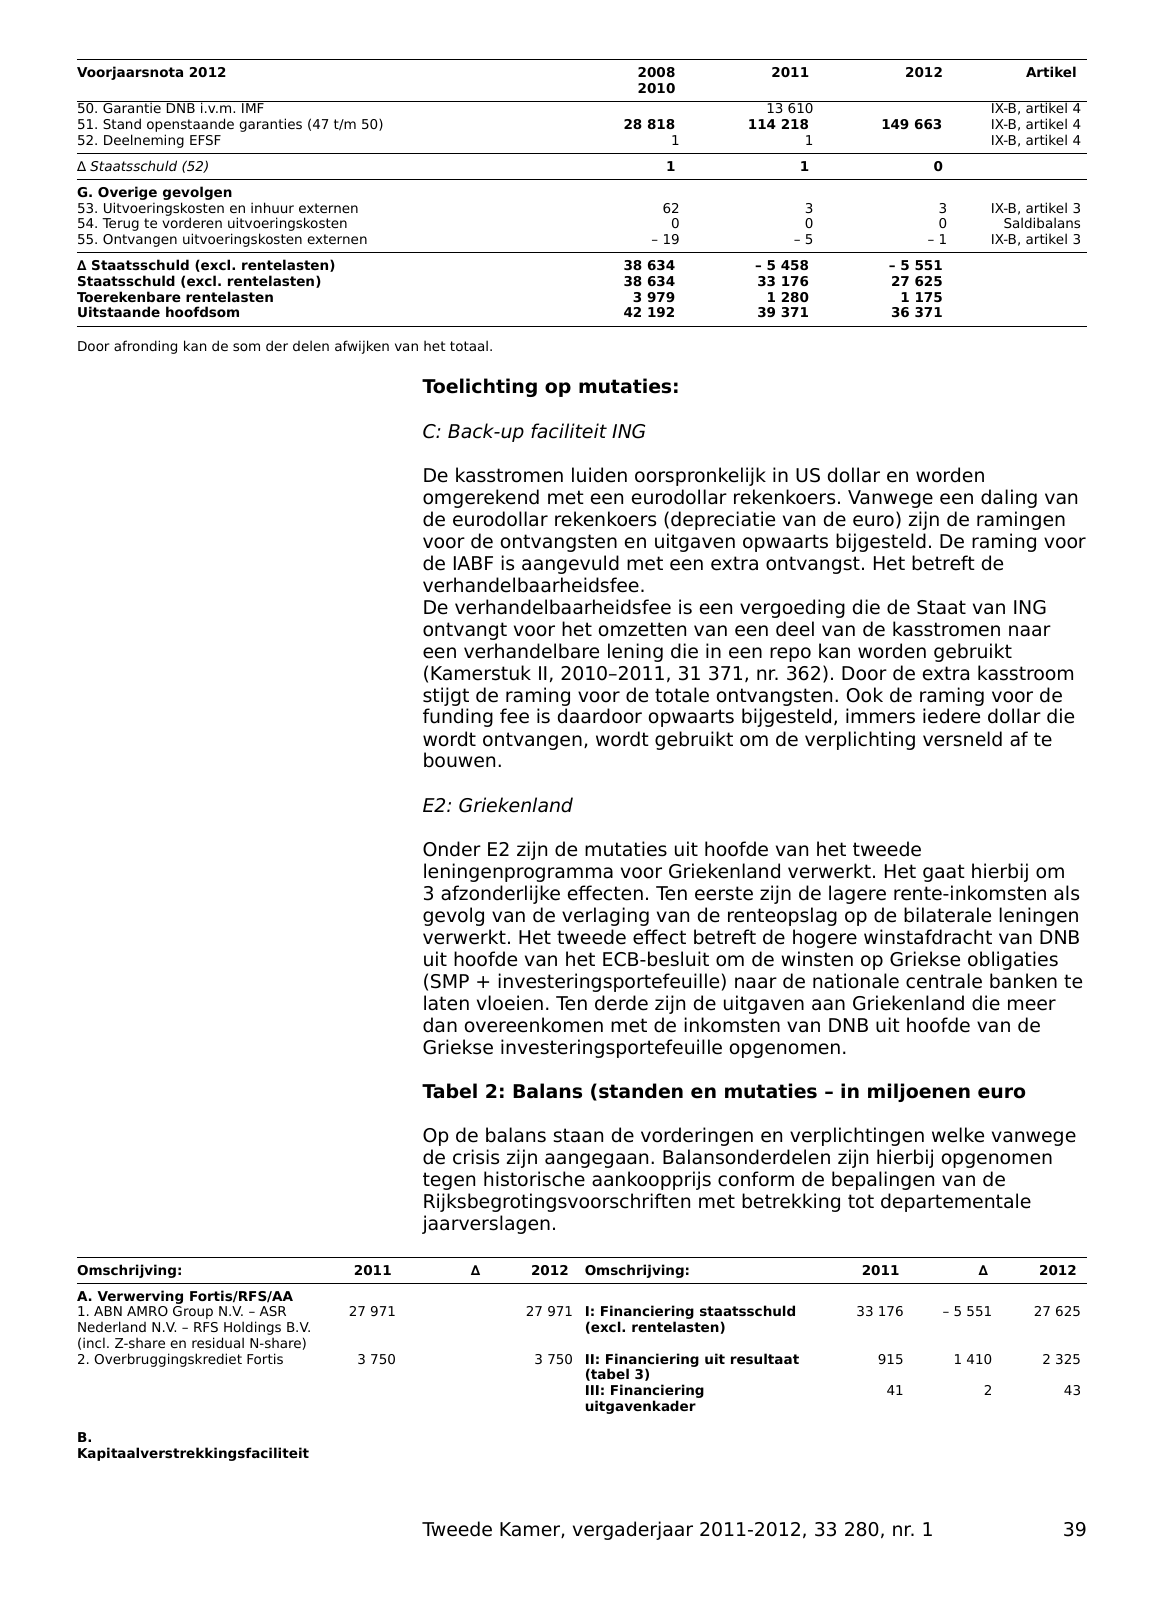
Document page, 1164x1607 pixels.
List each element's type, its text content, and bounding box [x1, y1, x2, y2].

table_cell [490, 1430, 579, 1462]
table_header Voorjaarsnota 2012 [77, 60, 552, 101]
table_cell – 19 [552, 232, 685, 252]
table_cell IX-B, artikel 3 [953, 232, 1087, 252]
table_cell 1 175 [819, 290, 953, 305]
table_cell A. Verwerving Fortis/RFS/AA [77, 1284, 313, 1304]
table_cell [821, 1284, 909, 1304]
table_header ∆ [909, 1258, 998, 1283]
table_cell Toerekenbare rentelasten [77, 290, 552, 305]
table_cell [402, 1351, 490, 1383]
table_cell [909, 1430, 998, 1462]
text De verhandelbaarheidsfee is een vergoeding die de Staat van ING ontvangt voor het omzetten van een deel van de kasstromen naar een verhandelbare lening die in een repo kan worden gebruikt (Kamerstuk II, 2010–2011, 31 371, nr. 362). Door de extra kasstroom stijgt de raming voor de totale ontvangsten. Ook de raming voor de funding fee is daardoor opwaarts bijgesteld, immers iedere dollar die wordt ontvangen, wordt gebruikt om de verplichting versneld af te bouwen. [422, 597, 1087, 772]
table_cell 2. Overbruggingskrediet Fortis [77, 1351, 313, 1383]
table_cell [579, 1284, 821, 1304]
table_cell 62 [552, 200, 685, 216]
table_header 2011 [313, 1258, 402, 1283]
table_cell 50. Garantie DNB i.v.m. IMF [77, 102, 552, 117]
table_cell – 5 551 [909, 1304, 998, 1351]
table_cell 52. Deelneming EFSF [77, 133, 552, 153]
table_cell [313, 1383, 402, 1414]
table_cell 149 663 [819, 117, 953, 132]
table_cell [402, 1304, 490, 1351]
table_cell 27 971 [313, 1304, 402, 1351]
table_cell [490, 1383, 579, 1414]
table_cell Uitstaande hoofdsom [77, 305, 552, 326]
table_cell [821, 1414, 909, 1430]
table_cell 1 [685, 154, 819, 179]
table_cell [402, 1430, 490, 1462]
table_cell – 5 [685, 232, 819, 252]
table_cell [579, 1430, 821, 1462]
table_cell 1 410 [909, 1351, 998, 1383]
table_cell 3 [685, 200, 819, 216]
table_cell – 5 551 [819, 253, 953, 274]
table_cell 2 325 [998, 1351, 1087, 1383]
text De kasstromen luiden oorspronkelijk in US dollar en worden omgerekend met een eurodollar rekenkoers. Vanwege een daling van de eurodollar rekenkoers (depreciatie van de euro) zijn de ramingen voor de ontvangsten en uitgaven opwaarts bijgesteld. De raming voor de IABF is aangevuld met een extra ontvangst. Het betreft de verhandelbaarheidsfee. [422, 465, 1087, 597]
table_cell 1 280 [685, 290, 819, 305]
table_cell 0 [819, 216, 953, 232]
table_cell II: Financiering uit resultaat (tabel 3) [579, 1351, 821, 1383]
table_header 2012 [490, 1258, 579, 1283]
table_cell [953, 290, 1087, 305]
table_header 2011 [685, 60, 819, 101]
table_cell IX-B, artikel 4 [953, 117, 1087, 132]
table_cell [402, 1383, 490, 1414]
table_cell – 5 458 [685, 253, 819, 274]
table_cell [998, 1430, 1087, 1462]
table_cell [552, 102, 685, 117]
table_cell [490, 1414, 579, 1430]
table_cell 1 [552, 154, 685, 179]
table_cell 33 176 [685, 274, 819, 289]
table_cell [402, 1284, 490, 1304]
table_cell [998, 1414, 1087, 1430]
table_cell 27 625 [819, 274, 953, 289]
table_header 2012 [998, 1258, 1087, 1283]
table_header Artikel [953, 60, 1087, 101]
table_cell 55. Ontvangen uitvoeringskosten externen [77, 232, 552, 252]
table_cell ∆ Staatsschuld (excl. rentelasten) [77, 253, 552, 274]
table_cell 42 192 [552, 305, 685, 326]
table_cell 51. Stand openstaande garanties (47 t/m 50) [77, 117, 552, 132]
table_cell 13 610 [685, 102, 819, 117]
table_cell B. Kapitaalverstrekkingsfaciliteit [77, 1430, 313, 1462]
table_cell [402, 1414, 490, 1430]
table_cell 53. Uitvoeringskosten en inhuur externen [77, 200, 552, 216]
table_cell III: Financiering uitgavenkader [579, 1383, 821, 1414]
table_header 2008 2010 [552, 60, 685, 101]
table_cell 2 [909, 1383, 998, 1414]
table_cell [953, 274, 1087, 289]
table_cell [552, 180, 685, 200]
table_cell Door afronding kan de som der delen afwijken van het totaal. [77, 327, 1087, 354]
table_cell [313, 1284, 402, 1304]
table_cell 28 818 [552, 117, 685, 132]
table_cell 41 [821, 1383, 909, 1414]
table_cell 3 750 [490, 1351, 579, 1383]
table_cell [685, 180, 819, 200]
table_cell [579, 1414, 821, 1430]
table_cell 36 371 [819, 305, 953, 326]
table_cell [490, 1284, 579, 1304]
table_cell [953, 253, 1087, 274]
text Op de balans staan de vorderingen en verplichtingen welke vanwege de crisis zijn aangegaan. Balansonderdelen zijn hierbij opgenomen tegen historische aankoopprijs conform de bepalingen van de Rijksbegrotingsvoorschriften met betrekking tot departementale jaarverslagen. [422, 1125, 1087, 1235]
table_cell [953, 180, 1087, 200]
table_cell Staatsschuld (excl. rentelasten) [77, 274, 552, 289]
table_cell [77, 1414, 313, 1430]
table_cell [819, 133, 953, 153]
table_cell – 1 [819, 232, 953, 252]
table_cell 3 979 [552, 290, 685, 305]
table_cell 38 634 [552, 253, 685, 274]
table_cell [77, 1383, 313, 1414]
subtitle E2: Griekenland [422, 794, 1087, 817]
table_cell [313, 1414, 402, 1430]
table_cell [909, 1414, 998, 1430]
table_cell 0 [685, 216, 819, 232]
table_cell IX-B, artikel 4 [953, 133, 1087, 153]
table_cell 39 371 [685, 305, 819, 326]
table_cell 3 750 [313, 1351, 402, 1383]
table_header Omschrijving: [77, 1258, 313, 1283]
table_cell G. Overige gevolgen [77, 180, 552, 200]
table_cell [819, 102, 953, 117]
table_cell Saldibalans [953, 216, 1087, 232]
table_cell [998, 1284, 1087, 1304]
table_cell [953, 154, 1087, 179]
text Onder E2 zijn de mutaties uit hoofde van het tweede leningenprogramma voor Griekenland verwerkt. Het gaat hierbij om 3 afzonderlijke effecten. Ten eerste zijn de lagere rente-inkomsten als gevolg van de verlaging van de renteopslag op de bilaterale leningen verwerkt. Het tweede effect betreft de hogere winstafdracht van DNB uit hoofde van het ECB-besluit om de winsten op Griekse obligaties (SMP + investeringsportefeuille) naar de nationale centrale banken te laten vloeien. Ten derde zijn de uitgaven aan Griekenland die meer dan overeenkomen met de inkomsten van DNB uit hoofde van de Griekse investeringsportefeuille opgenomen. [422, 839, 1087, 1058]
subtitle Toelichting op mutaties: [422, 376, 1087, 398]
table_cell IX-B, artikel 3 [953, 200, 1087, 216]
table_cell [313, 1430, 402, 1462]
table_cell IX-B, artikel 4 [953, 102, 1087, 117]
table_header ∆ [402, 1258, 490, 1283]
table_cell I: Financiering staatsschuld (excl. rentelasten) [579, 1304, 821, 1351]
table_cell 27 625 [998, 1304, 1087, 1351]
table_cell ∆ Staatsschuld (52) [77, 154, 552, 179]
table_cell 0 [552, 216, 685, 232]
table_cell 43 [998, 1383, 1087, 1414]
table_cell [819, 180, 953, 200]
table_cell 1. ABN AMRO Group N.V. – ASR Nederland N.V. – RFS Holdings B.V. (incl. Z-share en residual N-share) [77, 1304, 313, 1351]
table_header Omschrijving: [579, 1258, 821, 1283]
table_cell 38 634 [552, 274, 685, 289]
table_header 2012 [819, 60, 953, 101]
table_cell [953, 305, 1087, 326]
table_cell [821, 1430, 909, 1462]
table_cell 33 176 [821, 1304, 909, 1351]
table_cell 1 [685, 133, 819, 153]
table_cell 915 [821, 1351, 909, 1383]
table_cell 1 [552, 133, 685, 153]
table_cell 27 971 [490, 1304, 579, 1351]
subtitle Tabel 2: Balans (standen en mutaties – in miljoenen euro [422, 1081, 1087, 1103]
subtitle C: Back-up faciliteit ING [422, 421, 1087, 442]
table_cell 54. Terug te vorderen uitvoeringskosten [77, 216, 552, 232]
table_cell 114 218 [685, 117, 819, 132]
table_cell [909, 1284, 998, 1304]
table_header 2011 [821, 1258, 909, 1283]
table_cell 0 [819, 154, 953, 179]
table_cell 3 [819, 200, 953, 216]
